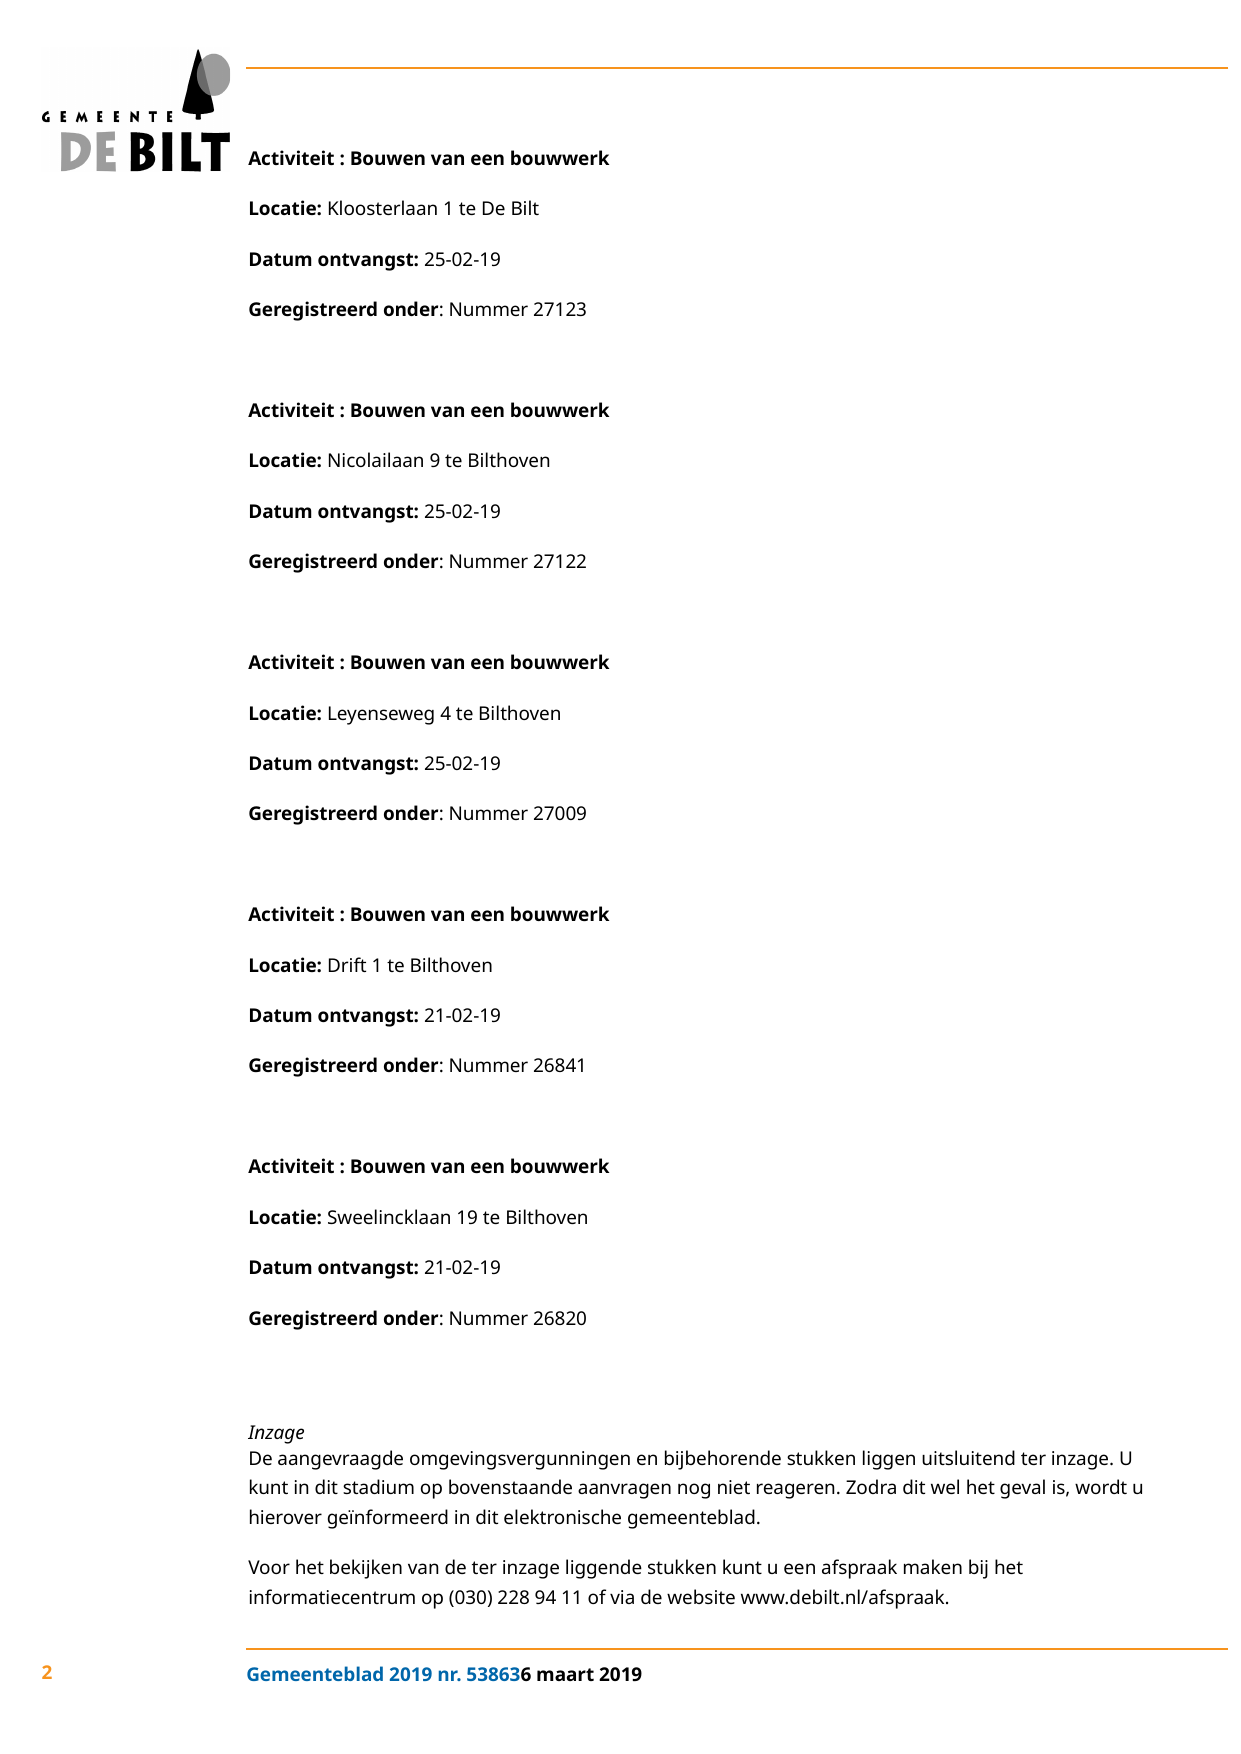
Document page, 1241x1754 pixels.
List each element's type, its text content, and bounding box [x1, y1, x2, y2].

text Voor het bekijken van de ter inzage liggende stukken kunt u een afspraak maken bij het informatiecentrum op (030) 228 94 11 of via de website www.debilt.nl/afspraak. [248, 1554, 1152, 1610]
text Geregistreerd onder: Nummer 27122 [248, 548, 1152, 574]
text Inzage [248, 1419, 1152, 1445]
text Activiteit : Bouwen van een bouwwerk [248, 901, 1152, 927]
picture [41, 47, 231, 172]
text Geregistreerd onder: Nummer 27123 [248, 296, 1152, 322]
text Activiteit : Bouwen van een bouwwerk [248, 1153, 1152, 1179]
text Geregistreerd onder: Nummer 27009 [248, 801, 1152, 826]
text Locatie: Leyenseweg 4 te Bilthoven [248, 700, 1152, 726]
text Datum ontvangst: 21-02-19 [248, 1254, 1152, 1280]
text Datum ontvangst: 25-02-19 [248, 246, 1152, 272]
text Locatie: Drift 1 te Bilthoven [248, 952, 1152, 978]
text Activiteit : Bouwen van een bouwwerk [248, 649, 1152, 675]
text Datum ontvangst: 25-02-19 [248, 498, 1152, 524]
text Locatie: Sweelincklaan 19 te Bilthoven [248, 1204, 1152, 1230]
text Datum ontvangst: 25-02-19 [248, 750, 1152, 776]
text Geregistreerd onder: Nummer 26820 [248, 1305, 1152, 1331]
text Geregistreerd onder: Nummer 26841 [248, 1053, 1152, 1078]
text Activiteit : Bouwen van een bouwwerk [248, 145, 1152, 171]
text De aangevraagde omgevingsvergunningen en bijbehorende stukken liggen uitsluitend ter inzage. U kunt in dit stadium op bovenstaande aanvragen nog niet reageren. Zodra dit wel het geval is, wordt u hierover geïnformeerd in dit elektronische gemeenteblad. [248, 1445, 1152, 1530]
text Locatie: Kloosterlaan 1 te De Bilt [248, 196, 1152, 221]
text Activiteit : Bouwen van een bouwwerk [248, 397, 1152, 423]
text Locatie: Nicolailaan 9 te Bilthoven [248, 448, 1152, 473]
text Datum ontvangst: 21-02-19 [248, 1002, 1152, 1028]
